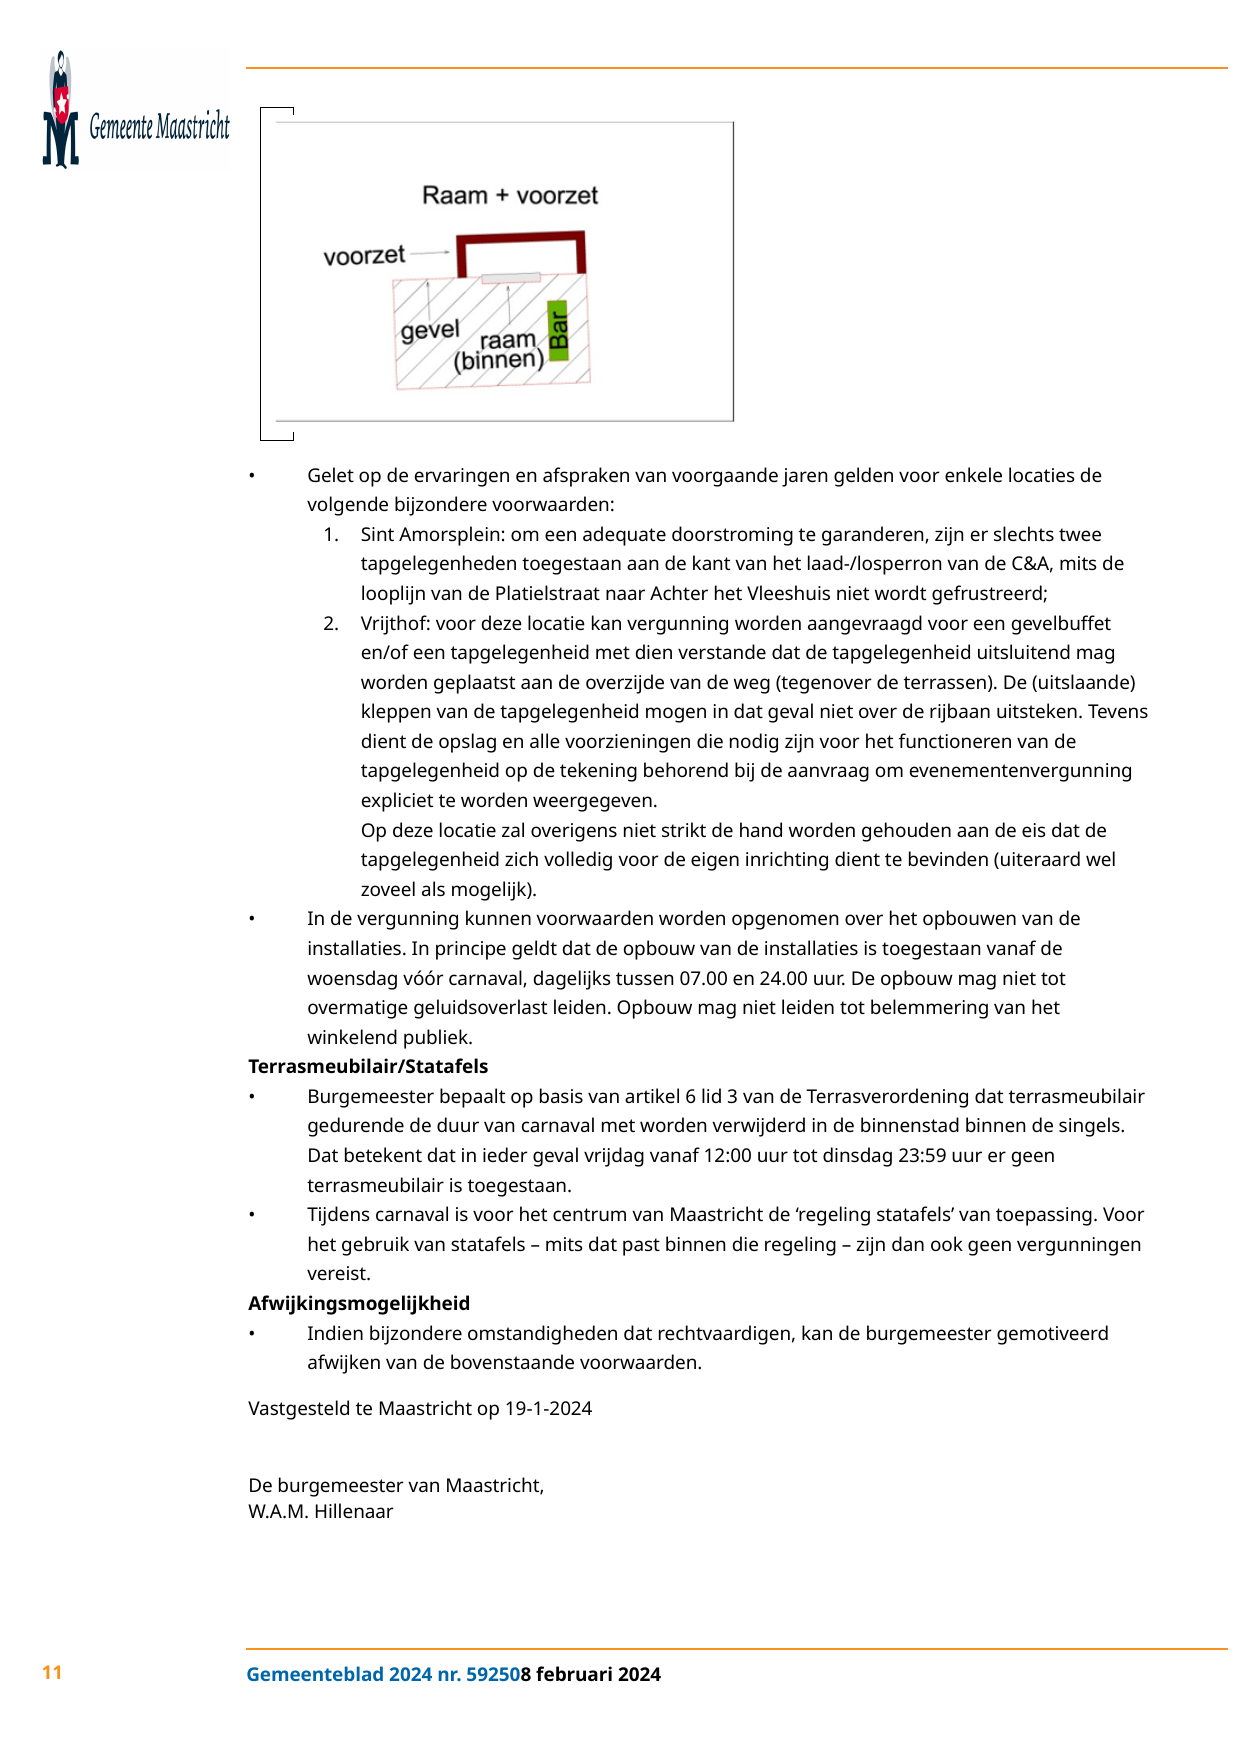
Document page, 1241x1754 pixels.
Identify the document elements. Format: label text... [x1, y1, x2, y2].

list In de vergunning kunnen voorwaarden worden opgenomen over het opbouwen van de installaties. In principe geldt dat de opbouw van de installaties is toegestaan vanaf de woensdag vóór carnaval, dagelijks tussen 07.00 en 24.00 uur. De opbouw mag niet tot overmatige geluidsoverlast leiden. Opbouw mag niet leiden tot belemmering van het winkelend publiek. [248, 906, 1152, 1050]
list Op deze locatie zal overigens niet strikt de hand worden gehouden aan de eis dat de tapgelegenheid zich volledig voor de eigen inrichting dient te bevinden (uiteraard wel zoveel als mogelijk). [323, 817, 1152, 902]
text Vastgesteld te Maastricht op 19-1-2024 [248, 1395, 1152, 1421]
text Afwijkingsmogelijkheid [248, 1290, 1152, 1316]
list Sint Amorsplein: om een adequate doorstroming te garanderen, zijn er slechts twee tapgelegenheden toegestaan aan de kant van het laad-/losperron van de C&A, mits de looplijn van de Platielstraat naar Achter het Vleeshuis niet wordt gefrustreerd; [323, 521, 1152, 606]
list Indien bijzondere omstandigheden dat rechtvaardigen, kan de burgemeester gemotiveerd afwijken van de bovenstaande voorwaarden. [248, 1320, 1152, 1375]
text W.A.M. Hillenaar [248, 1498, 1152, 1524]
list Tijdens carnaval is voor het centrum van Maastricht de ‘regeling statafels’ van toepassing. Voor het gebruik van statafels – mits dat past binnen die regeling – zijn dan ook geen vergunningen vereist. [248, 1201, 1152, 1286]
list Gelet op de ervaringen en afspraken van voorgaande jaren gelden voor enkele locaties de volgende bijzondere voorwaarden: [248, 462, 1152, 517]
picture [268, 115, 742, 432]
list Burgemeester bepaalt op basis van artikel 6 lid 3 van de Terrasverordening dat terrasmeubilair gedurende de duur van carnaval met worden verwijderd in de binnenstad binnen de singels. Dat betekent dat in ieder geval vrijdag vanaf 12:00 uur tot dinsdag 23:59 uur er geen terrasmeubilair is toegestaan. [248, 1083, 1152, 1198]
list Vrijthof: voor deze locatie kan vergunning worden aangevraagd voor een gevelbuffet en/of een tapgelegenheid met dien verstande dat de tapgelegenheid uitsluitend mag worden geplaatst aan de overzijde van de weg (tegenover de terrassen). De (uitslaande) kleppen van de tapgelegenheid mogen in dat geval niet over de rijbaan uitsteken. Tevens dient de opslag en alle voorzieningen die nodig zijn voor het functioneren van de tapgelegenheid op de tekening behorend bij de aanvraag om evenementenvergunning expliciet te worden weergegeven. [323, 610, 1152, 813]
text De burgemeester van Maastricht, [248, 1472, 1152, 1498]
picture [41, 47, 231, 172]
text Terrasmeubilair/Statafels [248, 1053, 1152, 1079]
